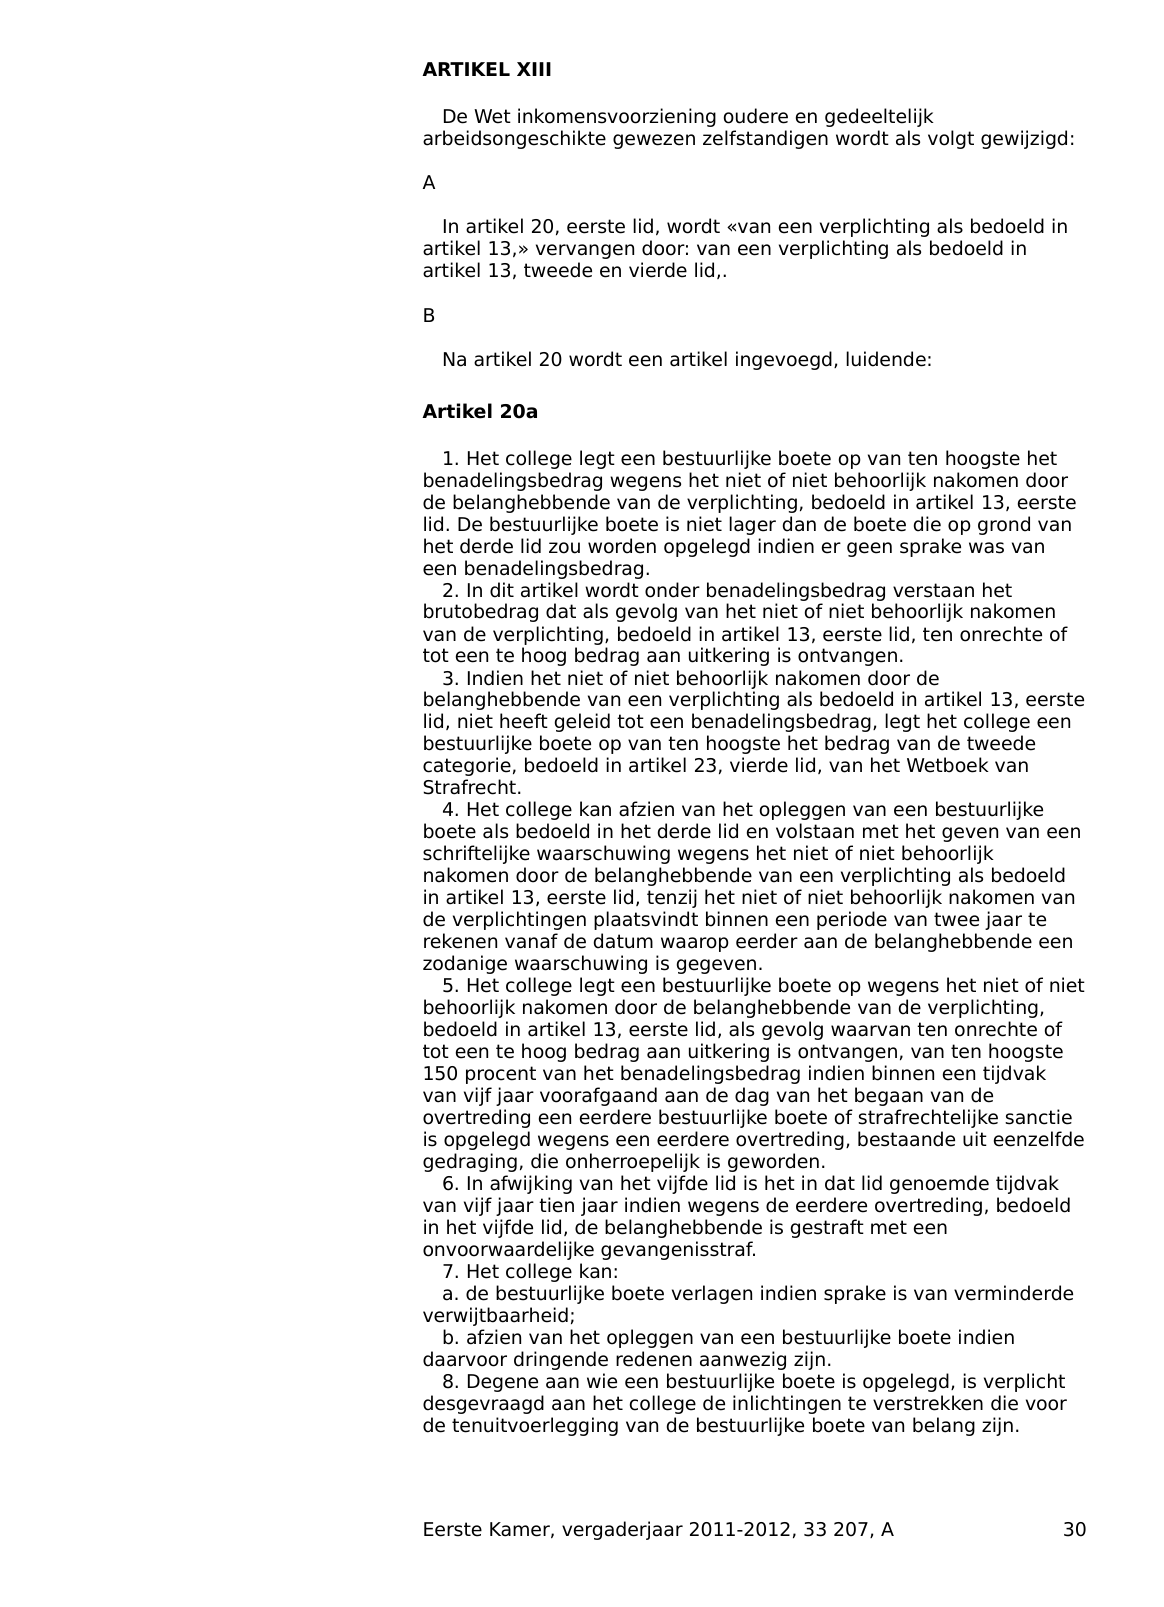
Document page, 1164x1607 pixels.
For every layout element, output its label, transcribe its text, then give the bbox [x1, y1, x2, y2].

text 4. Het college kan afzien van het opleggen van een bestuurlijke boete als bedoeld in het derde lid en volstaan met het geven van een schriftelijke waarschuwing wegens het niet of niet behoorlijk nakomen door de belanghebbende van een verplichting als bedoeld in artikel 13, eerste lid, tenzij het niet of niet behoorlijk nakomen van de verplichtingen plaatsvindt binnen een periode van twee jaar te rekenen vanaf de datum waarop eerder aan de belanghebbende een zodanige waarschuwing is gegeven. [422, 799, 1087, 975]
text B [422, 304, 1087, 326]
text b. afzien van het opleggen van een bestuurlijke boete indien daarvoor dringende redenen aanwezig zijn. [422, 1327, 1087, 1371]
text a. de bestuurlijke boete verlagen indien sprake is van verminderde verwijtbaarheid; [422, 1283, 1087, 1327]
text 1. Het college legt een bestuurlijke boete op van ten hoogste het benadelingsbedrag wegens het niet of niet behoorlijk nakomen door de belanghebbende van de verplichting, bedoeld in artikel 13, eerste lid. De bestuurlijke boete is niet lager dan de boete die op grond van het derde lid zou worden opgelegd indien er geen sprake was van een benadelingsbedrag. [422, 448, 1087, 579]
text 5. Het college legt een bestuurlijke boete op wegens het niet of niet behoorlijk nakomen door de belanghebbende van de verplichting, bedoeld in artikel 13, eerste lid, als gevolg waarvan ten onrechte of tot een te hoog bedrag aan uitkering is ontvangen, van ten hoogste 150 procent van het benadelingsbedrag indien binnen een tijdvak van vijf jaar voorafgaand aan de dag van het begaan van de overtreding een eerdere bestuurlijke boete of strafrechtelijke sanctie is opgelegd wegens een eerdere overtreding, bestaande uit eenzelfde gedraging, die onherroepelijk is geworden. [422, 975, 1087, 1173]
text Na artikel 20 wordt een artikel ingevoegd, luidende: [422, 349, 1087, 371]
subtitle Artikel 20a [422, 401, 1087, 423]
text A [422, 172, 1087, 194]
subtitle ARTIKEL XIII [422, 59, 1087, 81]
text 7. Het college kan: [422, 1261, 1087, 1283]
text De Wet inkomensvoorziening oudere en gedeeltelijk arbeidsongeschikte gewezen zelfstandigen wordt als volgt gewijzigd: [422, 106, 1087, 150]
text 8. Degene aan wie een bestuurlijke boete is opgelegd, is verplicht desgevraagd aan het college de inlichtingen te verstrekken die voor de tenuitvoerlegging van de bestuurlijke boete van belang zijn. [422, 1371, 1087, 1437]
text 2. In dit artikel wordt onder benadelingsbedrag verstaan het brutobedrag dat als gevolg van het niet of niet behoorlijk nakomen van de verplichting, bedoeld in artikel 13, eerste lid, ten onrechte of tot een te hoog bedrag aan uitkering is ontvangen. [422, 579, 1087, 667]
text 6. In afwijking van het vijfde lid is het in dat lid genoemde tijdvak van vijf jaar tien jaar indien wegens de eerdere overtreding, bedoeld in het vijfde lid, de belanghebbende is gestraft met een onvoorwaardelijke gevangenisstraf. [422, 1173, 1087, 1261]
text 3. Indien het niet of niet behoorlijk nakomen door de belanghebbende van een verplichting als bedoeld in artikel 13, eerste lid, niet heeft geleid tot een benadelingsbedrag, legt het college een bestuurlijke boete op van ten hoogste het bedrag van de tweede categorie, bedoeld in artikel 23, vierde lid, van het Wetboek van Strafrecht. [422, 667, 1087, 799]
text In artikel 20, eerste lid, wordt «van een verplichting als bedoeld in artikel 13,» vervangen door: van een verplichting als bedoeld in artikel 13, tweede en vierde lid,. [422, 216, 1087, 282]
